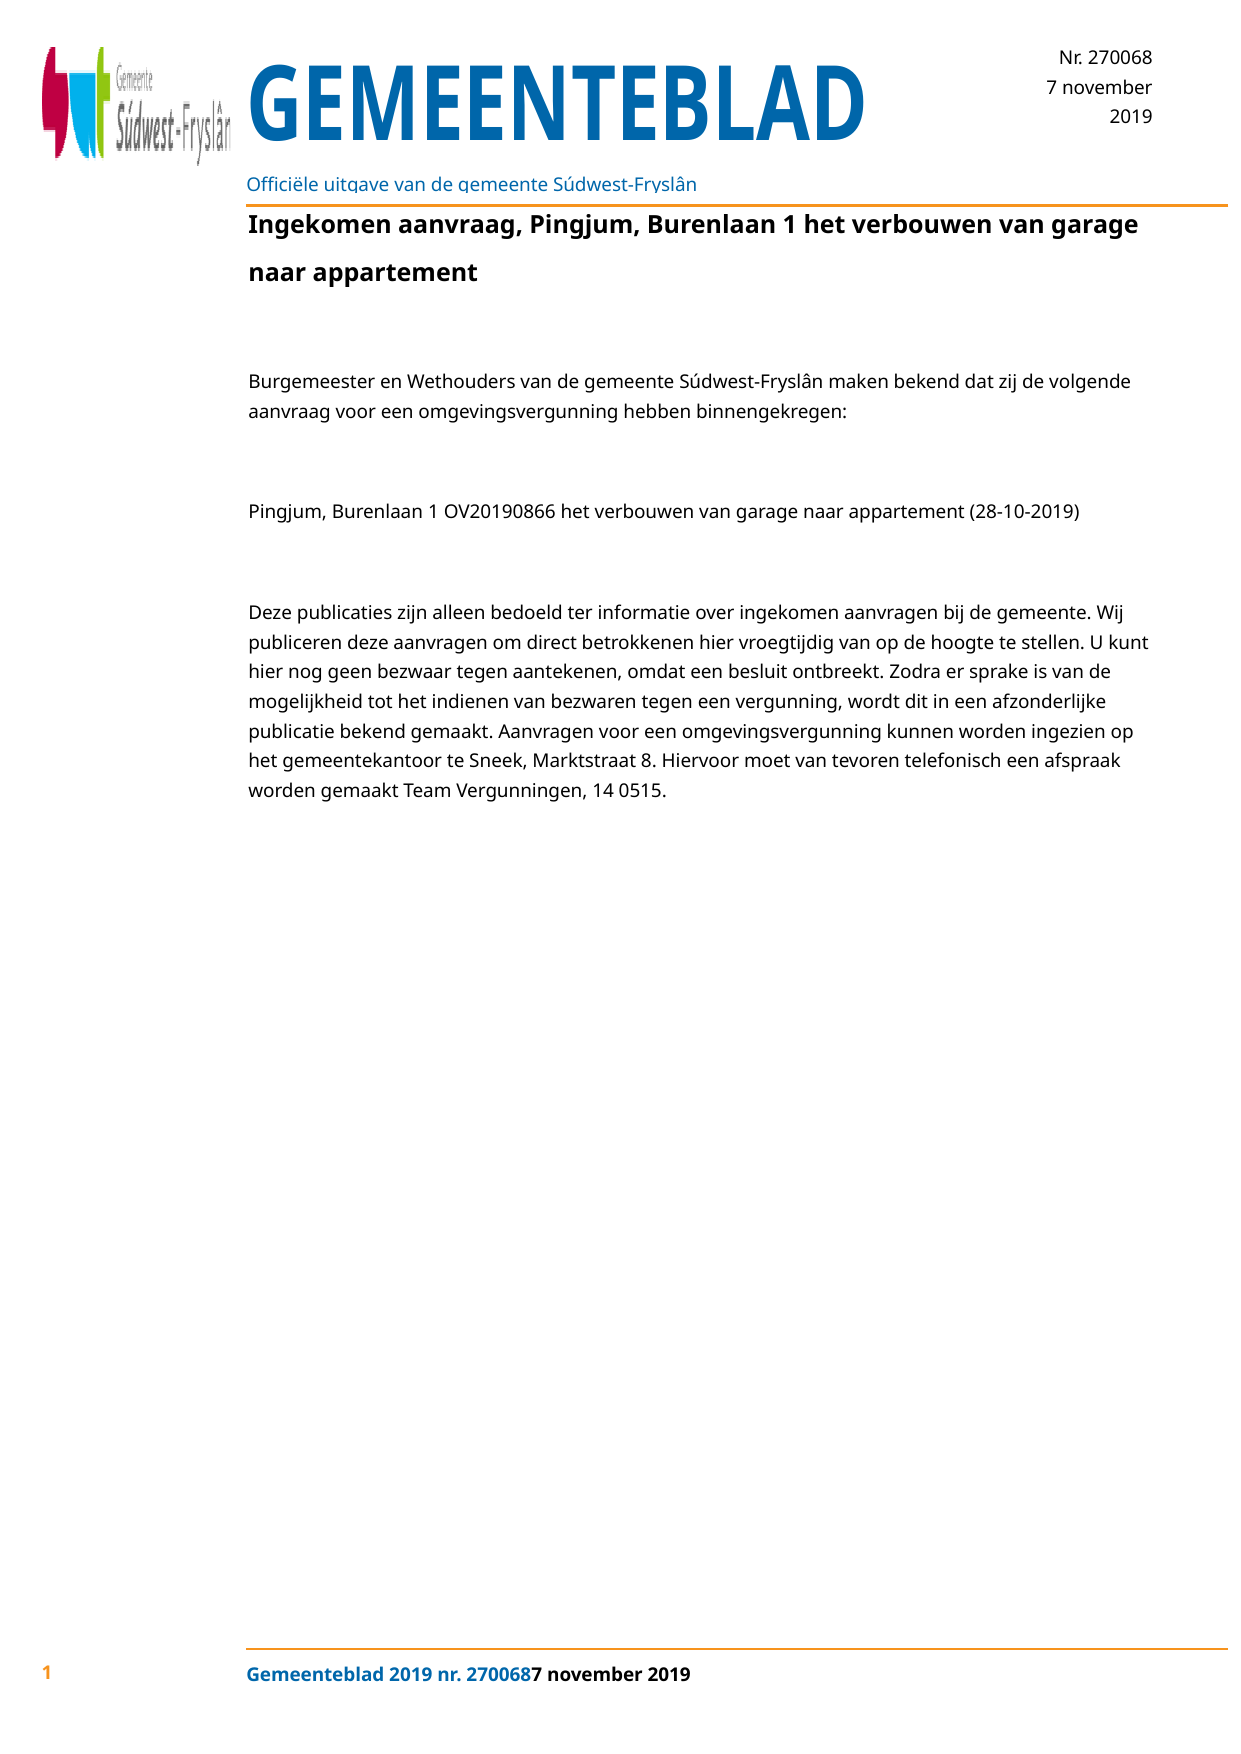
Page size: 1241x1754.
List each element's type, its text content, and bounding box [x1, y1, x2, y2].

text Pingjum, Burenlaan 1 OV20190866 het verbouwen van garage naar appartement (28-10-2019) [248, 499, 1152, 524]
text Burgemeester en Wethouders van de gemeente Súdwest-Fryslân maken bekend dat zij de volgende aanvraag voor een omgevingsvergunning hebben binnengekregen: [248, 368, 1152, 424]
text Ingekomen aanvraag, Pingjum, Burenlaan 1 het verbouwen van garage naar appartement [248, 207, 1152, 288]
text Deze publicaties zijn alleen bedoeld ter informatie over ingekomen aanvragen bij de gemeente. Wij publiceren deze aanvragen om direct betrokkenen hier vroegtijdig van op de hoogte te stellen. U kunt hier nog geen bezwaar tegen aantekenen, omdat een besluit ontbreekt. Zodra er sprake is van de mogelijkheid tot het indienen van bezwaren tegen een vergunning, wordt dit in een afzonderlijke publicatie bekend gemaakt. Aanvragen voor een omgevingsvergunning kunnen worden ingezien op het gemeentekantoor te Sneek, Marktstraat 8. Hiervoor moet van tevoren telefonisch een afspraak worden gemaakt Team Vergunningen, 14 0515. [248, 599, 1152, 803]
picture [41, 47, 231, 172]
